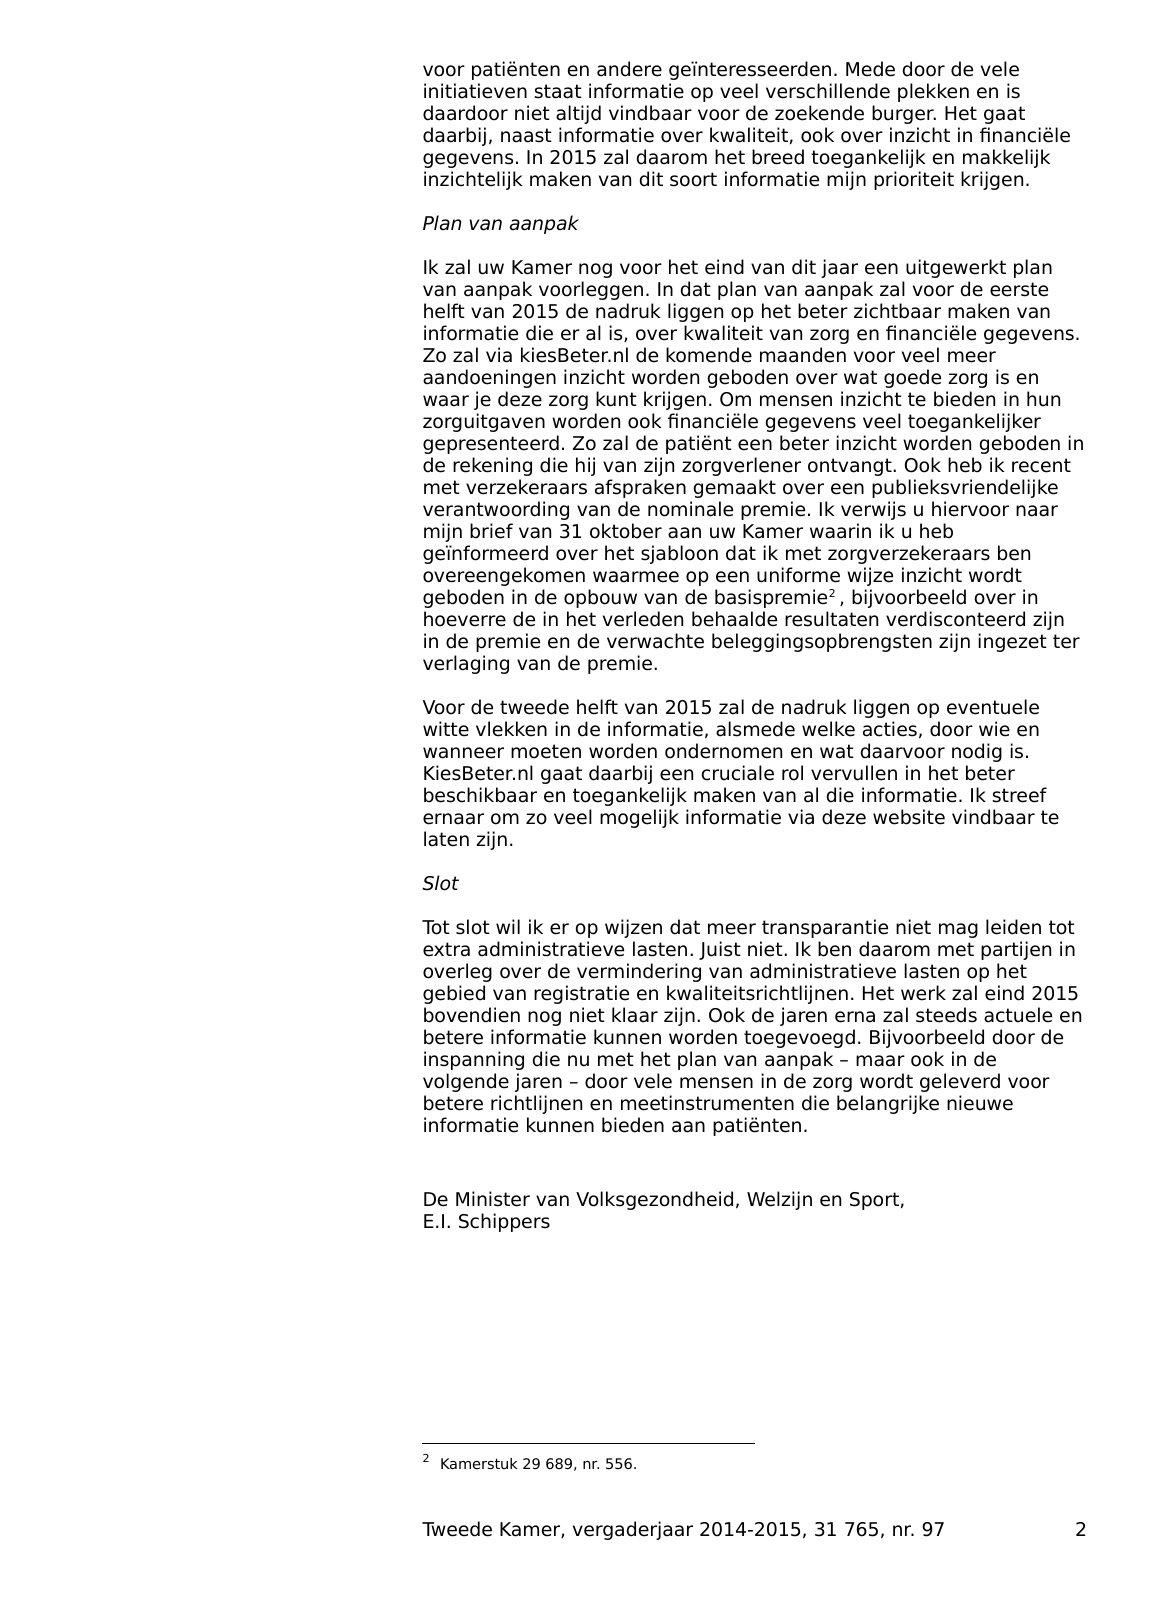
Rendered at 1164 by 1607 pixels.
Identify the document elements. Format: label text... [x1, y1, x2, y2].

text Ik zal uw Kamer nog voor het eind van dit jaar een uitgewerkt plan van aanpak voorleggen. In dat plan van aanpak zal voor de eerste helft van 2015 de nadruk liggen op het beter zichtbaar maken van informatie die er al is, over kwaliteit van zorg en financiële gegevens. Zo zal via kiesBeter.nl de komende maanden voor veel meer aandoeningen inzicht worden geboden over wat goede zorg is en waar je deze zorg kunt krijgen. Om mensen inzicht te bieden in hun zorguitgaven worden ook financiële gegevens veel toegankelijker gepresenteerd. Zo zal de patiënt een beter inzicht worden geboden in de rekening die hij van zijn zorgverlener ontvangt. Ook heb ik recent met verzekeraars afspraken gemaakt over een publieksvriendelijke verantwoording van de nominale premie. Ik verwijs u hiervoor naar mijn brief van 31 oktober aan uw Kamer waarin ik u heb geïnformeerd over het sjabloon dat ik met zorgverzekeraars ben overeengekomen waarmee op een uniforme wijze inzicht wordt geboden in de opbouw van de basispremie, bijvoorbeeld over in hoeverre de in het verleden behaalde resultaten verdisconteerd zijn in de premie en de verwachte beleggingsopbrengsten zijn ingezet ter verlaging van de premie. [422, 257, 1087, 675]
subtitle Plan van aanpak [422, 213, 1087, 235]
subtitle Slot [422, 873, 1087, 895]
text Voor de tweede helft van 2015 zal de nadruk liggen op eventuele witte vlekken in de informatie, alsmede welke acties, door wie en wanneer moeten worden ondernomen en wat daarvoor nodig is. KiesBeter.nl gaat daarbij een cruciale rol vervullen in het beter beschikbaar en toegankelijk maken van al die informatie. Ik streef ernaar om zo veel mogelijk informatie via deze website vindbaar te laten zijn. [422, 697, 1087, 851]
text Tot slot wil ik er op wijzen dat meer transparantie niet mag leiden tot extra administratieve lasten. Juist niet. Ik ben daarom met partijen in overleg over de vermindering van administratieve lasten op het gebied van registratie en kwaliteitsrichtlijnen. Het werk zal eind 2015 bovendien nog niet klaar zijn. Ook de jaren erna zal steeds actuele en betere informatie kunnen worden toegevoegd. Bijvoorbeeld door de inspanning die nu met het plan van aanpak – maar ook in de volgende jaren – door vele mensen in de zorg wordt geleverd voor betere richtlijnen en meetinstrumenten die belangrijke nieuwe informatie kunnen bieden aan patiënten. [422, 917, 1087, 1137]
text voor patiënten en andere geïnteresseerden. Mede door de vele initiatieven staat informatie op veel verschillende plekken en is daardoor niet altijd vindbaar voor de zoekende burger. Het gaat daarbij, naast informatie over kwaliteit, ook over inzicht in financiële gegevens. In 2015 zal daarom het breed toegankelijk en makkelijk inzichtelijk maken van dit soort informatie mijn prioriteit krijgen. [422, 59, 1087, 191]
text Kamerstuk 29 689, nr. 556. [422, 1452, 1087, 1474]
text De Minister van Volksgezondheid, Welzijn en Sport, E.I. Schippers [422, 1189, 1087, 1233]
